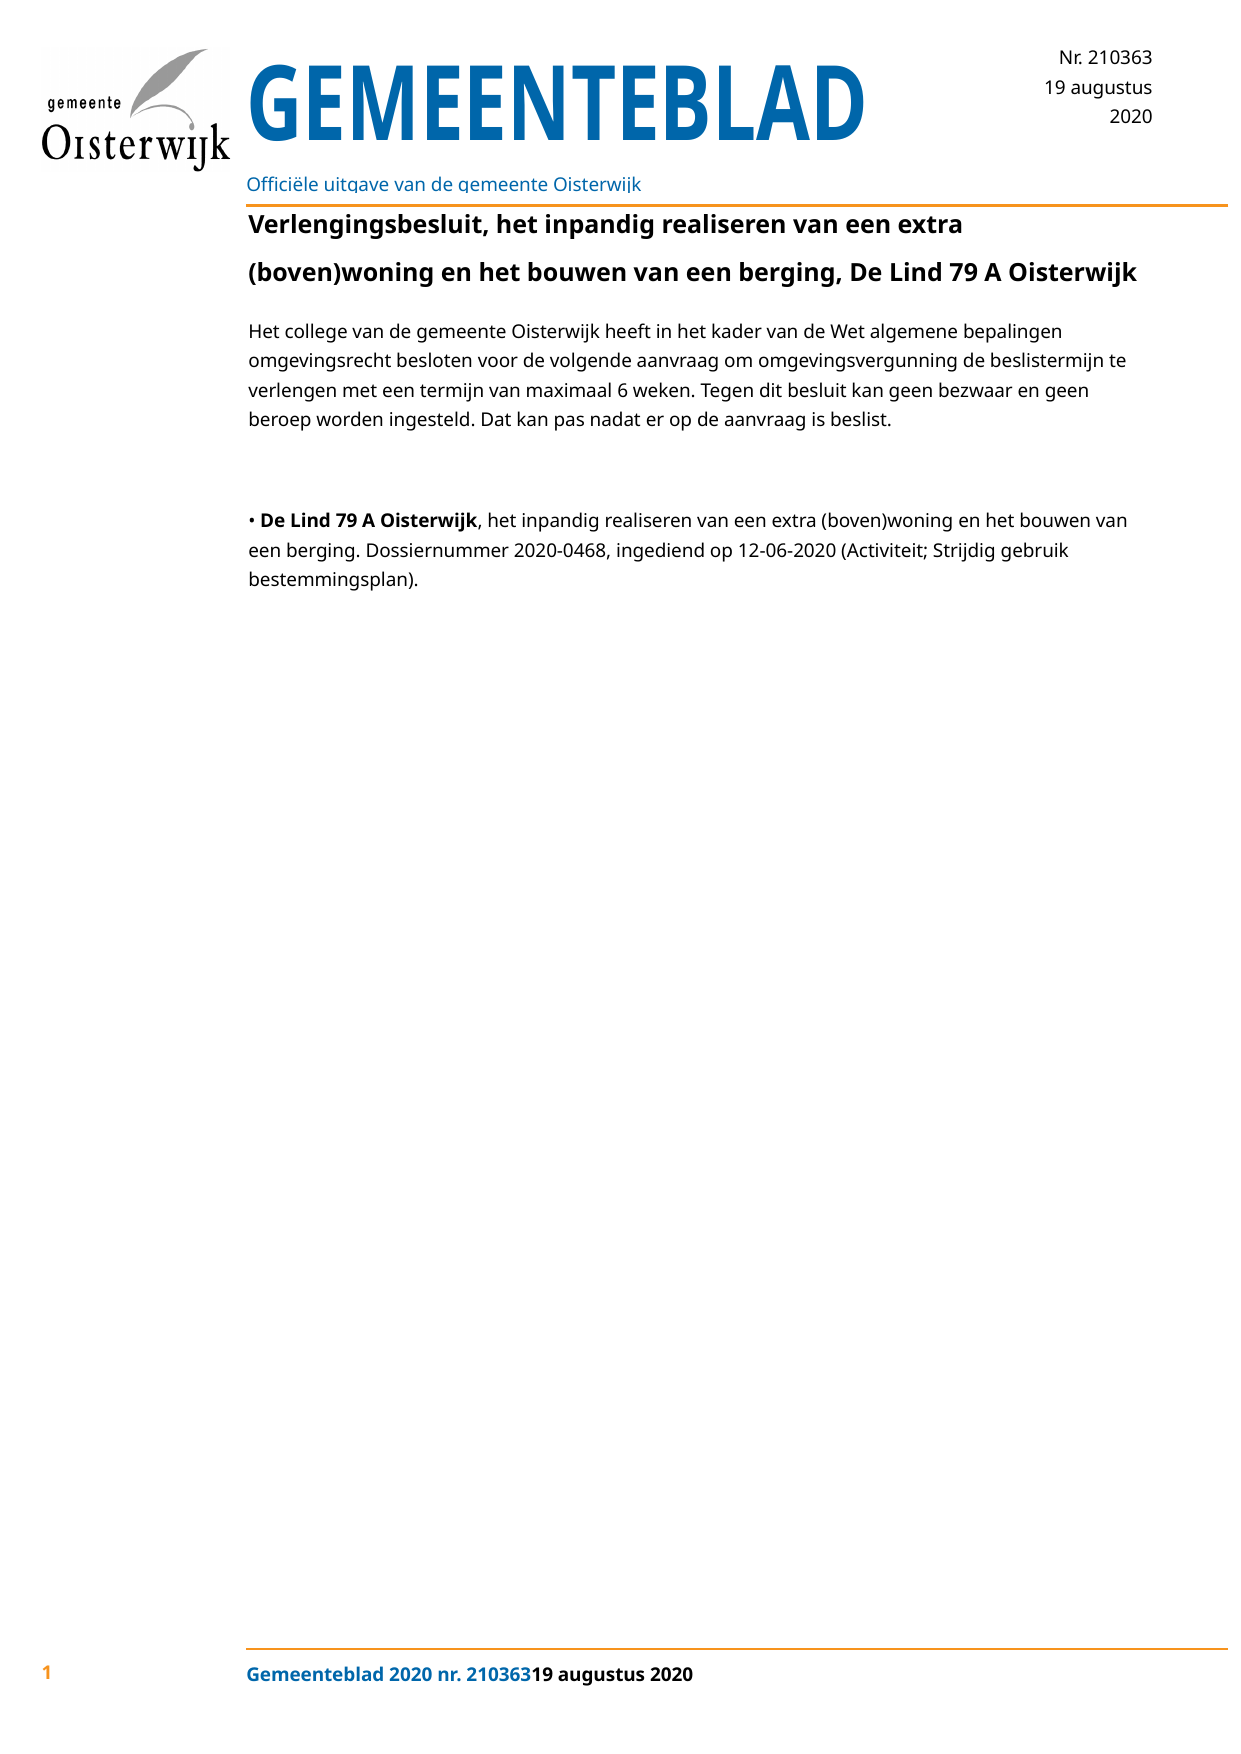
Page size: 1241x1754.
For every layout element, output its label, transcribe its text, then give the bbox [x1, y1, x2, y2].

picture [41, 47, 231, 172]
text Het college van de gemeente Oisterwijk heeft in het kader van de Wet algemene bepalingen omgevingsrecht besloten voor de volgende aanvraag om omgevingsvergunning de beslistermijn te verlengen met een termijn van maximaal 6 weken. Tegen dit besluit kan geen bezwaar en geen beroep worden ingesteld. Dat kan pas nadat er op de aanvraag is beslist. [248, 318, 1152, 432]
text • De Lind 79 A Oisterwijk, het inpandig realiseren van een extra (boven)woning en het bouwen van een berging. Dossiernummer 2020-0468, ingediend op 12-06-2020 (Activiteit; Strijdig gebruik bestemmingsplan). [248, 507, 1152, 592]
text Verlengingsbesluit, het inpandig realiseren van een extra (boven)woning en het bouwen van een berging, De Lind 79 A Oisterwijk [248, 207, 1152, 288]
